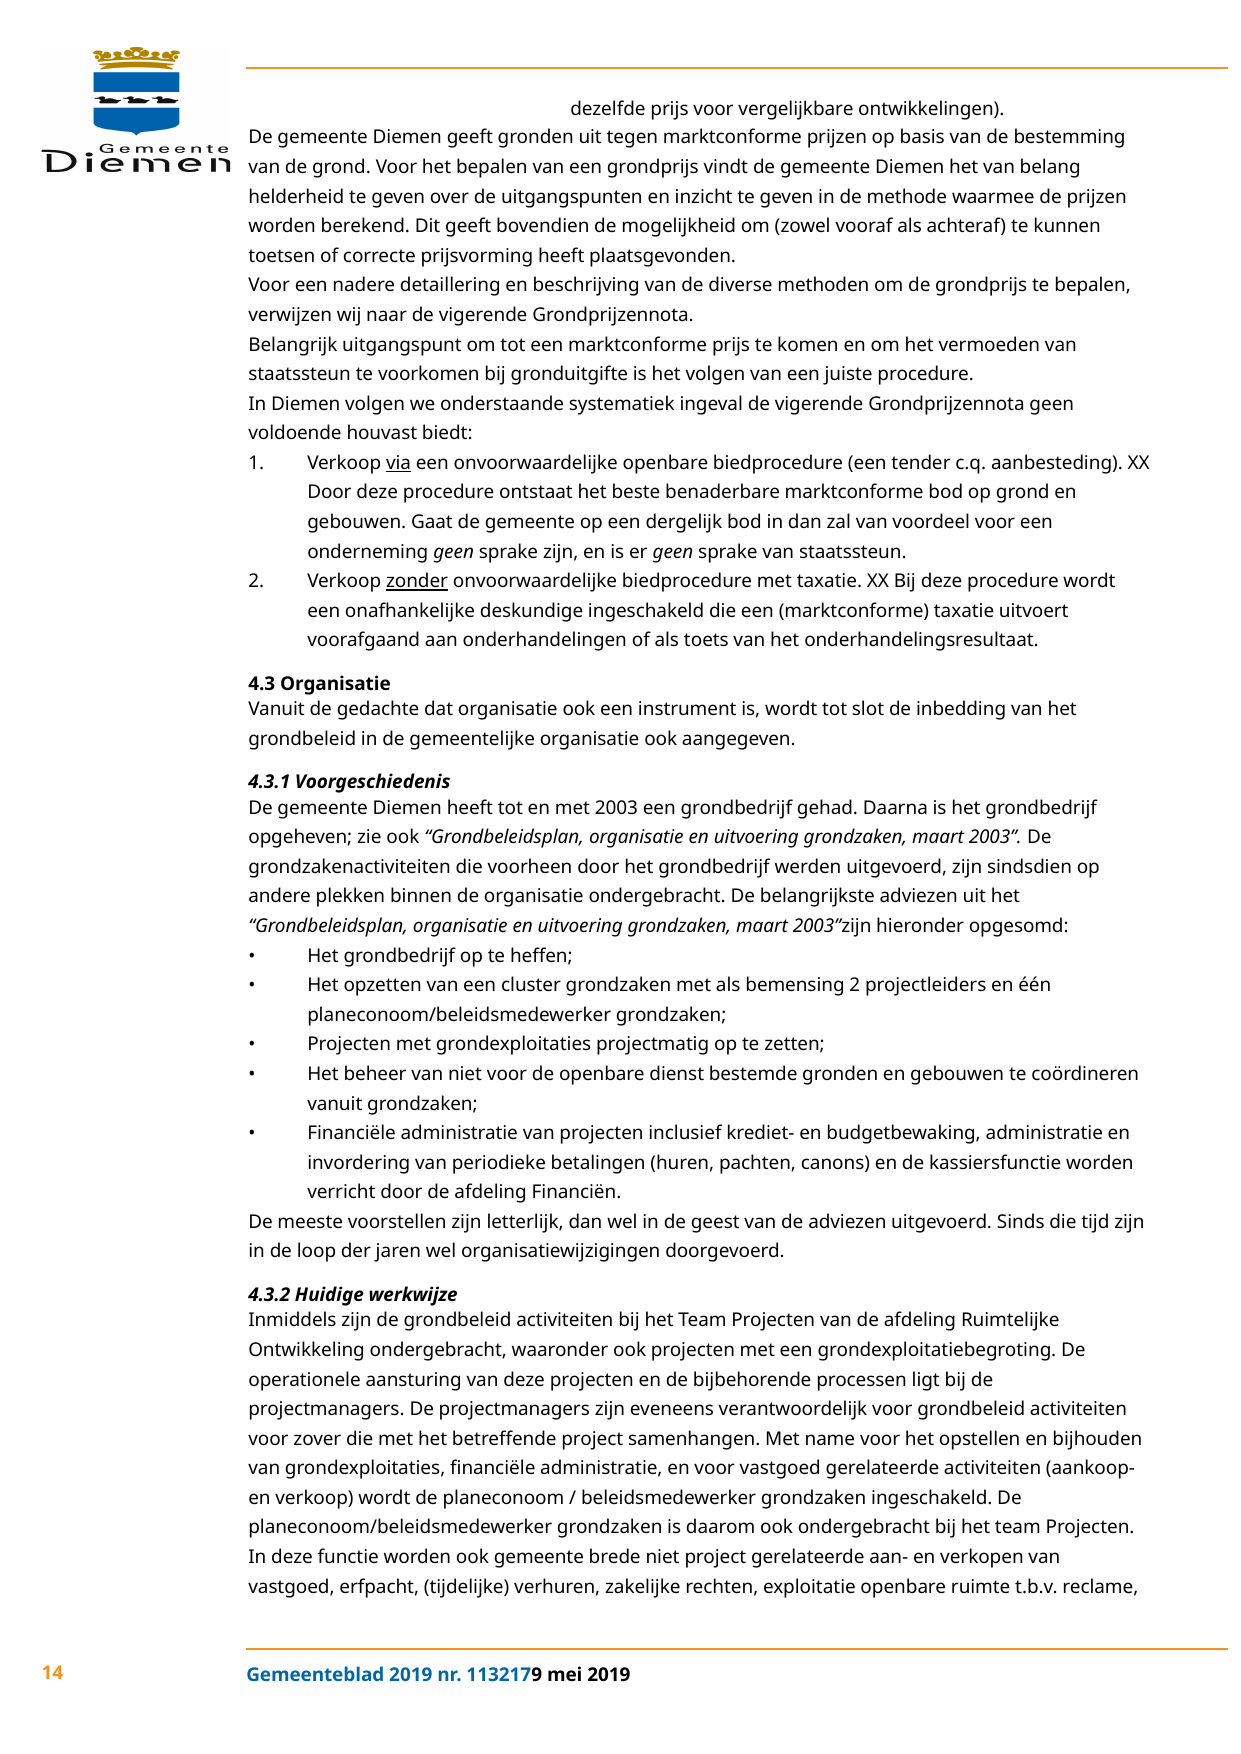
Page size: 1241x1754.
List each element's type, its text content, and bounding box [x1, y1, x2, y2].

text De gemeente Diemen heeft tot en met 2003 een grondbedrijf gehad. Daarna is het grondbedrijf opgeheven; zie ook “Grondbeleidsplan, organisatie en uitvoering grondzaken, maart 2003”. De grondzakenactiviteiten die voorheen door het grondbedrijf werden uitgevoerd, zijn sindsdien op andere plekken binnen de organisatie ondergebracht. De belangrijkste adviezen uit het “Grondbeleidsplan, organisatie en uitvoering grondzaken, maart 2003”zijn hieronder opgesomd: [248, 794, 1152, 938]
text De gemeente Diemen geeft gronden uit tegen marktconforme prijzen op basis van de bestemming van de grond. Voor het bepalen van een grondprijs vindt de gemeente Diemen het van belang helderheid te geven over de uitgangspunten en inzicht te geven in de methode waarmee de prijzen worden berekend. Dit geeft bovendien de mogelijkheid om (zowel vooraf als achteraf) te kunnen toetsen of correcte prijsvorming heeft plaatsgevonden. [248, 124, 1152, 268]
text 4.3.1 Voorgeschiedenis [248, 768, 1152, 794]
list Het beheer van niet voor de openbare dienst bestemde gronden en gebouwen te coördineren vanuit grondzaken; [248, 1060, 1152, 1116]
text In Diemen volgen we onderstaande systematiek ingeval de vigerende Grondprijzennota geen voldoende houvast biedt: [248, 390, 1152, 445]
text Vanuit de gedachte dat organisatie ook een instrument is, wordt tot slot de inbedding van het grondbeleid in de gemeentelijke organisatie ook aangegeven. [248, 696, 1152, 751]
list Het grondbedrijf op te heffen; [248, 942, 1152, 968]
picture [41, 47, 231, 172]
text Voor een nadere detaillering en beschrijving van de diverse methoden om de grondprijs te bepalen, verwijzen wij naar de vigerende Grondprijzennota. [248, 272, 1152, 327]
table_cell [248, 95, 409, 121]
text Inmiddels zijn de grondbeleid activiteiten bij het Team Projecten van de afdeling Ruimtelijke Ontwikkeling ondergebracht, waaronder ook projecten met een grondexploitatiebegroting. De operationele aansturing van deze projecten en de bijbehorende processen ligt bij de projectmanagers. De projectmanagers zijn eveneens verantwoordelijk voor grondbeleid activiteiten voor zover die met het betreffende project samenhangen. Met name voor het opstellen en bijhouden van grondexploitaties, financiële administratie, en voor vastgoed gerelateerde activiteiten (aankoop- en verkoop) wordt de planeconoom / beleidsmedewerker grondzaken ingeschakeld. De planeconoom/beleidsmedewerker grondzaken is daarom ook ondergebracht bij het team Projecten. In deze functie worden ook gemeente brede niet project gerelateerde aan- en verkopen van vastgoed, erfpacht, (tijdelijke) verhuren, zakelijke rechten, exploitatie openbare ruimte t.b.v. reclame, [248, 1307, 1152, 1598]
table_cell dezelfde prijs voor vergelijkbare ontwikkelingen). [570, 95, 1152, 121]
list Projecten met grondexploitaties projectmatig op te zetten; [248, 1031, 1152, 1056]
text 4.3.2 Huidige werkwijze [248, 1281, 1152, 1307]
list Verkoop zonder onvoorwaardelijke biedprocedure met taxatie. XX Bij deze procedure wordt een onafhankelijke deskundige ingeschakeld die een (marktconforme) taxatie uitvoert voorafgaand aan onderhandelingen of als toets van het onderhandelingsresultaat. [248, 567, 1152, 652]
table_cell [409, 95, 570, 121]
text Belangrijk uitgangspunt om tot een marktconforme prijs te komen en om het vermoeden van staatssteun te voorkomen bij gronduitgifte is het volgen van een juiste procedure. [248, 331, 1152, 386]
text 4.3 Organisatie [248, 670, 1152, 696]
text De meeste voorstellen zijn letterlijk, dan wel in de geest van de adviezen uitgevoerd. Sinds die tijd zijn in de loop der jaren wel organisatiewijzigingen doorgevoerd. [248, 1208, 1152, 1263]
list Het opzetten van een cluster grondzaken met als bemensing 2 projectleiders en één planeconoom/beleidsmedewerker grondzaken; [248, 971, 1152, 1027]
list Financiële administratie van projecten inclusief krediet- en budgetbewaking, administratie en invordering van periodieke betalingen (huren, pachten, canons) en de kassiersfunctie worden verricht door de afdeling Financiën. [248, 1119, 1152, 1204]
list Verkoop via een onvoorwaardelijke openbare biedprocedure (een tender c.q. aanbesteding). XX Door deze procedure ontstaat het beste benaderbare marktconforme bod op grond en gebouwen. Gaat de gemeente op een dergelijk bod in dan zal van voordeel voor een onderneming geen sprake zijn, en is er geen sprake van staatssteun. [248, 449, 1152, 564]
